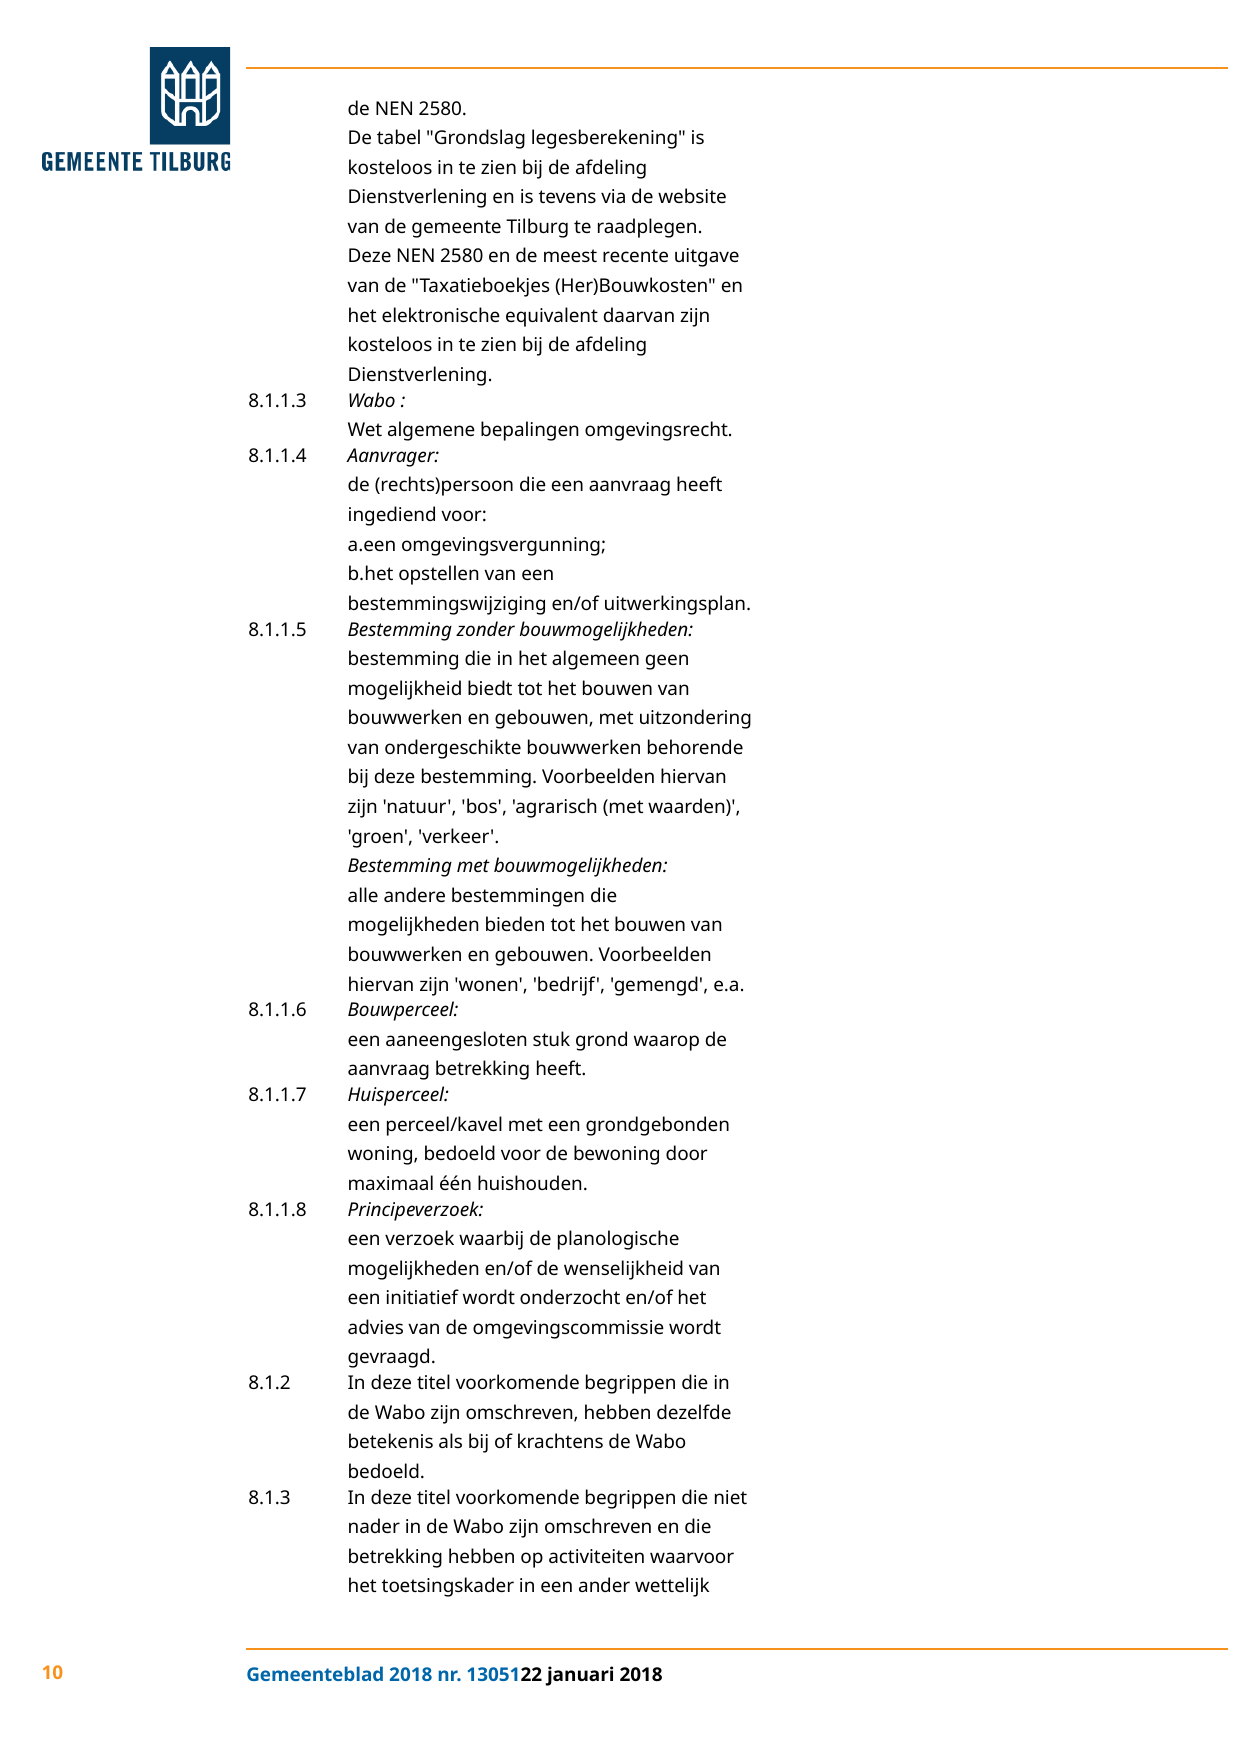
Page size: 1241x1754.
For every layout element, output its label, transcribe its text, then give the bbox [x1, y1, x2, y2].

table_cell 8.1.2 [248, 1370, 347, 1484]
table_cell [754, 1370, 853, 1484]
table_cell 8.1.1.8 [248, 1196, 347, 1369]
table_cell [853, 442, 1052, 616]
table_cell 8.1.1.7 [248, 1081, 347, 1196]
table_cell [754, 616, 853, 996]
table_cell [754, 1196, 853, 1369]
table_cell In deze titel voorkomende begrippen die in de Wabo zijn omschreven, hebben dezelfde betekenis als bij of krachtens de Wabo bedoeld. [348, 1370, 754, 1484]
table_cell [853, 1081, 1052, 1196]
table_cell 8.1.1.4 [248, 442, 347, 616]
table_cell Principeverzoek: een verzoek waarbij de planologische mogelijkheden en/of de wenselijkheid van een initiatief wordt onderzocht en/of het advies van de omgevingscommissie wordt gevraagd. [348, 1196, 754, 1369]
table_cell [853, 1484, 1052, 1598]
table_cell [853, 387, 1052, 442]
table_cell In deze titel voorkomende begrippen die niet nader in de Wabo zijn omschreven en die betrekking hebben op activiteiten waarvoor het toetsingskader in een ander wettelijk [348, 1484, 754, 1598]
table_cell 8.1.3 [248, 1484, 347, 1598]
table_cell 8.1.1.5 [248, 616, 347, 996]
table_cell de NEN 2580. De tabel "Grondslag legesberekening" is kosteloos in te zien bij de afdeling Dienstverlening en is tevens via de website van de gemeente Tilburg te raadplegen. Deze NEN 2580 en de meest recente uitgave van de "Taxatieboekjes (Her)Bouwkosten" en het elektronische equivalent daarvan zijn kosteloos in te zien bij de afdeling Dienstverlening. [348, 95, 754, 387]
table_cell Aanvrager: de (rechts)persoon die een aanvraag heeft ingediend voor: a.een omgevingsvergunning; b.het opstellen van een bestemmingswijziging en/of uitwerkingsplan. [348, 442, 754, 616]
table_cell Bouwperceel: een aaneengesloten stuk grond waarop de aanvraag betrekking heeft. [348, 996, 754, 1081]
table_cell 8.1.1.3 [248, 387, 347, 442]
table_cell [248, 95, 347, 387]
table_cell [754, 996, 853, 1081]
table_cell [853, 616, 1052, 996]
table_cell [754, 442, 853, 616]
table_cell [754, 387, 853, 442]
table_cell 8.1.1.6 [248, 996, 347, 1081]
table_cell [754, 95, 853, 387]
table_cell [853, 1370, 1052, 1484]
table_cell Bestemming zonder bouwmogelijkheden: bestemming die in het algemeen geen mogelijkheid biedt tot het bouwen van bouwwerken en gebouwen, met uitzondering van ondergeschikte bouwwerken behorende bij deze bestemming. Voorbeelden hiervan zijn 'natuur', 'bos', 'agrarisch (met waarden)', 'groen', 'verkeer'. Bestemming met bouwmogelijkheden: alle andere bestemmingen die mogelijkheden bieden tot het bouwen van bouwwerken en gebouwen. Voorbeelden hiervan zijn 'wonen', 'bedrijf', 'gemengd', e.a. [348, 616, 754, 996]
table_cell [853, 1196, 1052, 1369]
picture [41, 47, 231, 172]
table_cell [754, 1484, 853, 1598]
table_cell Huisperceel: een perceel/kavel met een grondgebonden woning, bedoeld voor de bewoning door maximaal één huishouden. [348, 1081, 754, 1196]
table_cell [853, 996, 1052, 1081]
table_cell [853, 95, 1052, 387]
table_cell Wabo : Wet algemene bepalingen omgevingsrecht. [348, 387, 754, 442]
table_cell [754, 1081, 853, 1196]
